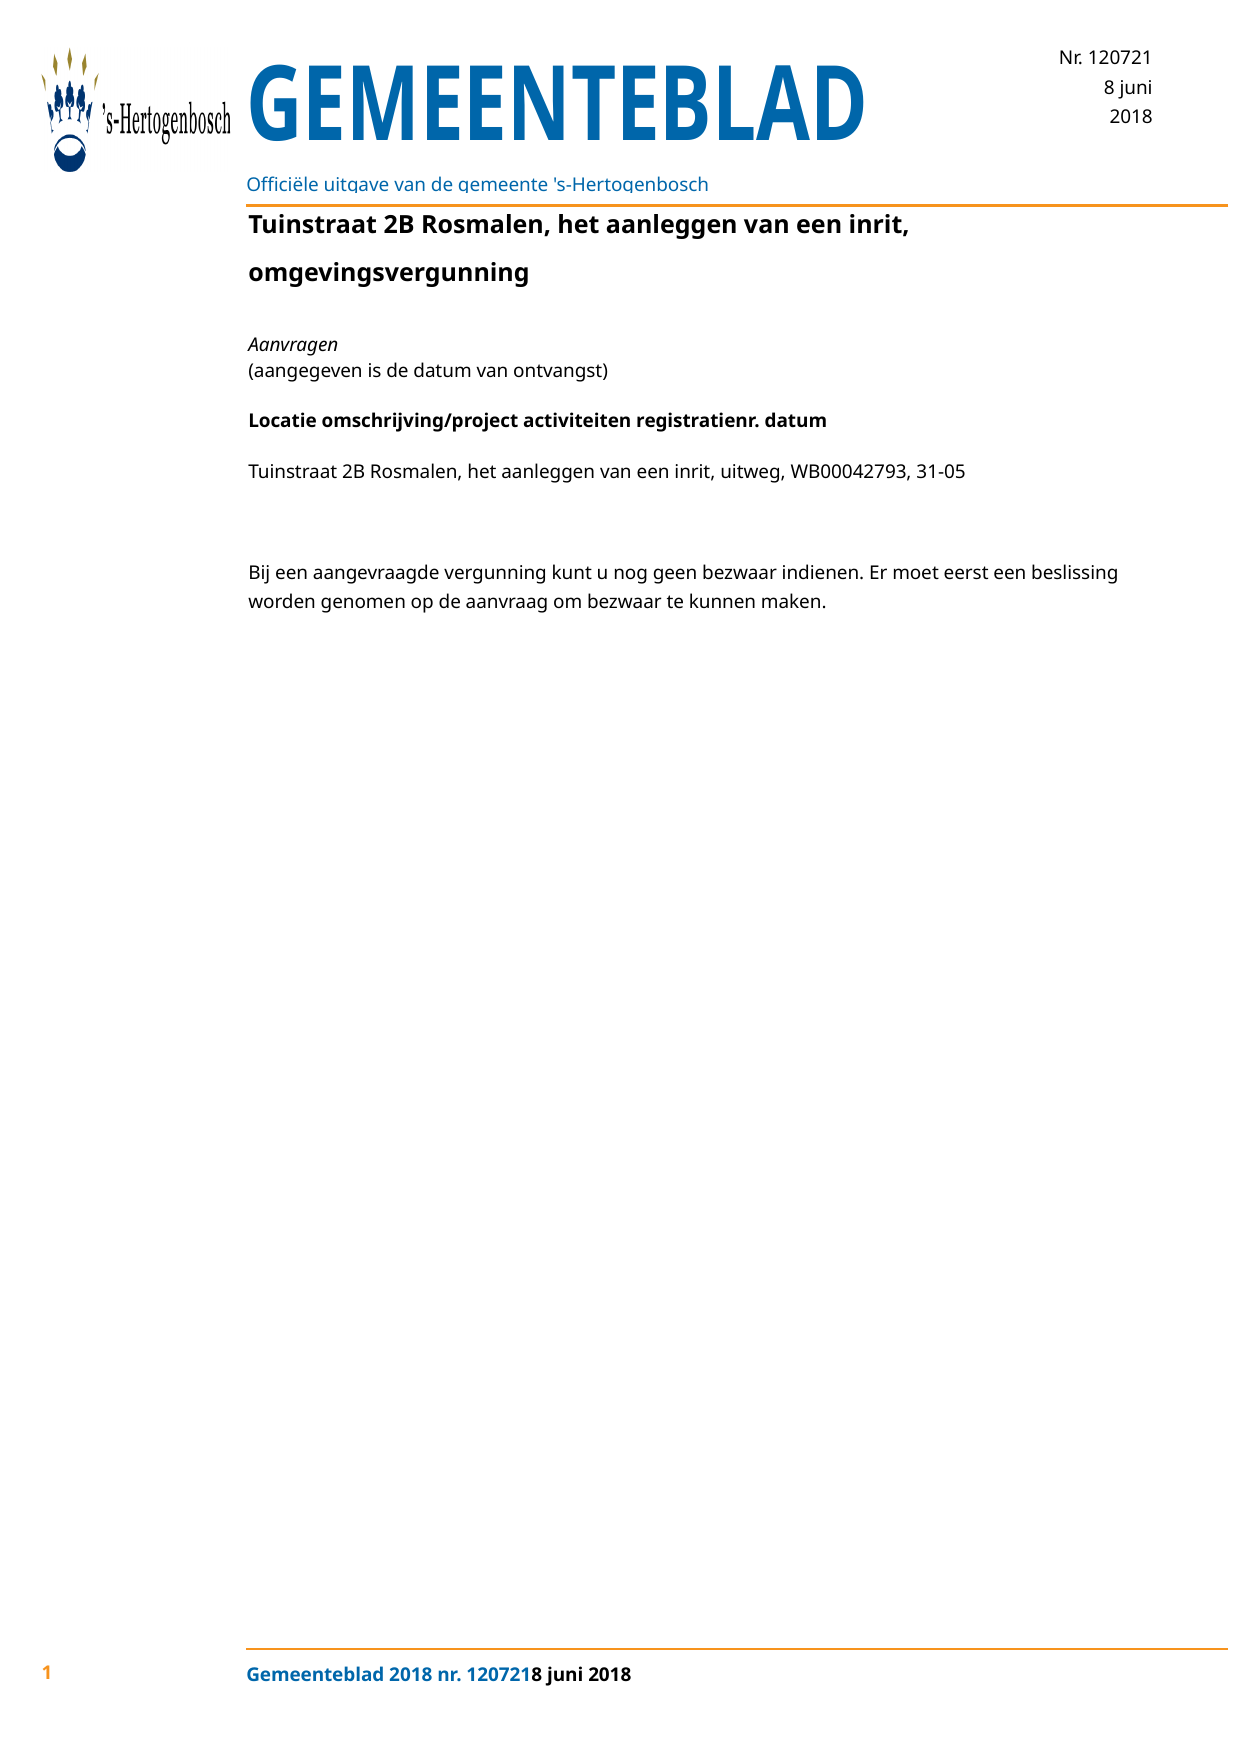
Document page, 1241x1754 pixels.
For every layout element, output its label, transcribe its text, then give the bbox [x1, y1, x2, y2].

text (aangegeven is de datum van ontvangst) [248, 357, 1152, 383]
text Locatie omschrijving/project activiteiten registratienr. datum [248, 408, 1152, 433]
text Aanvragen [248, 331, 1152, 357]
text Bij een aangevraagde vergunning kunt u nog geen bezwaar indienen. Er moet eerst een beslissing worden genomen op de aanvraag om bezwaar te kunnen maken. [248, 559, 1152, 614]
text Tuinstraat 2B Rosmalen, het aanleggen van een inrit, omgevingsvergunning [248, 207, 1152, 288]
picture [41, 47, 231, 172]
text Tuinstraat 2B Rosmalen, het aanleggen van een inrit, uitweg, WB00042793, 31-05 [248, 458, 1152, 484]
